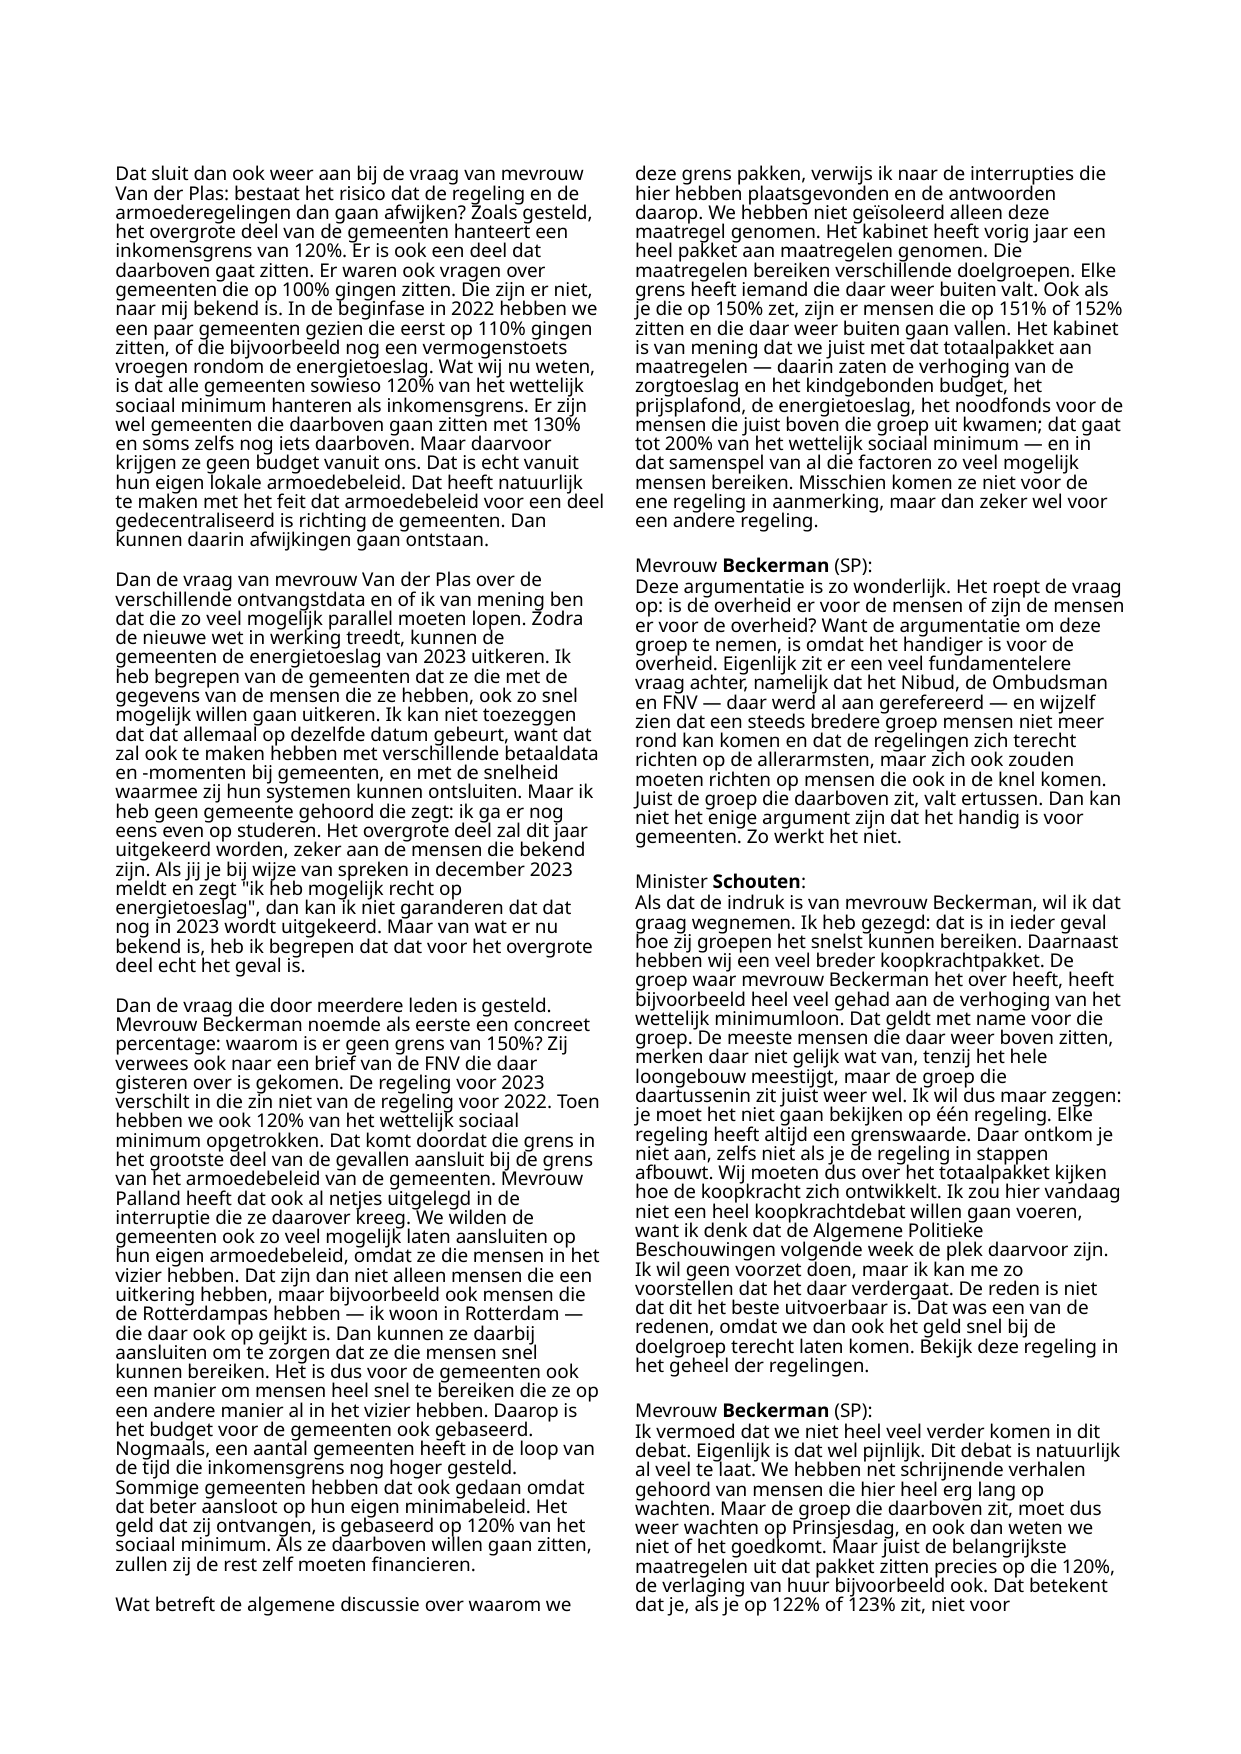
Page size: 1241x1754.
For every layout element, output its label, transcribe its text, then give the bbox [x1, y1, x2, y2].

text Ik vermoed dat we niet heel veel verder komen in dit debat. Eigenlijk is dat wel pijnlijk. Dit debat is natuurlijk al veel te laat. We hebben net schrijnende verhalen gehoord van mensen die hier heel erg lang op wachten. Maar de groep die daarboven zit, moet dus weer wachten op Prinsjesdag, en ook dan weten we niet of het goedkomt. Maar juist de belangrijkste maatregelen uit dat pakket zitten precies op die 120%, de verlaging van huur bijvoorbeeld ook. Dat betekent dat je, als je op 122% of 123% zit, niet voor [635, 1423, 1125, 1615]
text Dan de vraag die door meerdere leden is gesteld. Mevrouw Beckerman noemde als eerste een concreet percentage: waarom is er geen grens van 150%? Zij verwees ook naar een brief van de FNV die daar gisteren over is gekomen. De regeling voor 2023 verschilt in die zin niet van de regeling voor 2022. Toen hebben we ook 120% van het wettelijk sociaal minimum opgetrokken. Dat komt doordat die grens in het grootste deel van de gevallen aansluit bij de grens van het armoedebeleid van de gemeenten. Mevrouw Palland heeft dat ook al netjes uitgelegd in de interruptie die ze daarover kreeg. We wilden de gemeenten ook zo veel mogelijk laten aansluiten op hun eigen armoedebeleid, omdat ze die mensen in het vizier hebben. Dat zijn dan niet alleen mensen die een uitkering hebben, maar bijvoorbeeld ook mensen die de Rotterdampas hebben — ik woon in Rotterdam — die daar ook op geijkt is. Dan kunnen ze daarbij aansluiten om te zorgen dat ze die mensen snel kunnen bereiken. Het is dus voor de gemeenten ook een manier om mensen heel snel te bereiken die ze op een andere manier al in het vizier hebben. Daarop is het budget voor de gemeenten ook gebaseerd. Nogmaals, een aantal gemeenten heeft in de loop van de tijd die inkomensgrens nog hoger gesteld. Sommige gemeenten hebben dat ook gedaan omdat dat beter aansloot op hun eigen minimabeleid. Het geld dat zij ontvangen, is gebaseerd op 120% van het sociaal minimum. Als ze daarboven willen gaan zitten, zullen zij de rest zelf moeten financieren. [115, 997, 605, 1575]
text Dan de vraag van mevrouw Van der Plas over de verschillende ontvangstdata en of ik van mening ben dat die zo veel mogelijk parallel moeten lopen. Zodra de nieuwe wet in werking treedt, kunnen de gemeenten de energietoeslag van 2023 uitkeren. Ik heb begrepen van de gemeenten dat ze die met de gegevens van de mensen die ze hebben, ook zo snel mogelijk willen gaan uitkeren. Ik kan niet toezeggen dat dat allemaal op dezelfde datum gebeurt, want dat zal ook te maken hebben met verschillende betaaldata en -momenten bij gemeenten, en met de snelheid waarmee zij hun systemen kunnen ontsluiten. Maar ik heb geen gemeente gehoord die zegt: ik ga er nog eens even op studeren. Het overgrote deel zal dit jaar uitgekeerd worden, zeker aan de mensen die bekend zijn. Als jij je bij wijze van spreken in december 2023 meldt en zegt "ik heb mogelijk recht op energietoeslag", dan kan ik niet garanderen dat dat nog in 2023 wordt uitgekeerd. Maar van wat er nu bekend is, heb ik begrepen dat dat voor het overgrote deel echt het geval is. [115, 571, 605, 976]
text deze grens pakken, verwijs ik naar de interrupties die hier hebben plaatsgevonden en de antwoorden daarop. We hebben niet geïsoleerd alleen deze maatregel genomen. Het kabinet heeft vorig jaar een heel pakket aan maatregelen genomen. Die maatregelen bereiken verschillende doelgroepen. Elke grens heeft iemand die daar weer buiten valt. Ook als je die op 150% zet, zijn er mensen die op 151% of 152% zitten en die daar weer buiten gaan vallen. Het kabinet is van mening dat we juist met dat totaalpakket aan maatregelen — daarin zaten de verhoging van de zorgtoeslag en het kindgebonden budget, het prijsplafond, de energietoeslag, het noodfonds voor de mensen die juist boven die groep uit kwamen; dat gaat tot 200% van het wettelijk sociaal minimum — en in dat samenspel van al die factoren zo veel mogelijk mensen bereiken. Misschien komen ze niet voor de ene regeling in aanmerking, maar dan zeker wel voor een andere regeling. [635, 165, 1125, 531]
text Mevrouw Beckerman (SP): [635, 1397, 1125, 1423]
text Wat betreft de algemene discussie over waarom we [115, 1596, 605, 1615]
text Als dat de indruk is van mevrouw Beckerman, wil ik dat graag wegnemen. Ik heb gezegd: dat is in ieder geval hoe zij groepen het snelst kunnen bereiken. Daarnaast hebben wij een veel breder koopkrachtpakket. De groep waar mevrouw Beckerman het over heeft, heeft bijvoorbeeld heel veel gehad aan de verhoging van het wettelijk minimumloon. Dat geldt met name voor die groep. De meeste mensen die daar weer boven zitten, merken daar niet gelijk wat van, tenzij het hele loongebouw meestijgt, maar de groep die daartussenin zit juist weer wel. Ik wil dus maar zeggen: je moet het niet gaan bekijken op één regeling. Elke regeling heeft altijd een grenswaarde. Daar ontkom je niet aan, zelfs niet als je de regeling in stappen afbouwt. Wij moeten dus over het totaalpakket kijken hoe de koopkracht zich ontwikkelt. Ik zou hier vandaag niet een heel koopkrachtdebat willen gaan voeren, want ik denk dat de Algemene Politieke Beschouwingen volgende week de plek daarvoor zijn. Ik wil geen voorzet doen, maar ik kan me zo voorstellen dat het daar verdergaat. De reden is niet dat dit het beste uitvoerbaar is. Dat was een van de redenen, omdat we dan ook het geld snel bij de doelgroep terecht laten komen. Bekijk deze regeling in het geheel der regelingen. [635, 894, 1125, 1376]
text Minister Schouten: [635, 869, 1125, 894]
text Dat sluit dan ook weer aan bij de vraag van mevrouw Van der Plas: bestaat het risico dat de regeling en de armoederegelingen dan gaan afwijken? Zoals gesteld, het overgrote deel van de gemeenten hanteert een inkomensgrens van 120%. Er is ook een deel dat daarboven gaat zitten. Er waren ook vragen over gemeenten die op 100% gingen zitten. Die zijn er niet, naar mij bekend is. In de beginfase in 2022 hebben we een paar gemeenten gezien die eerst op 110% gingen zitten, of die bijvoorbeeld nog een vermogenstoets vroegen rondom de energietoeslag. Wat wij nu weten, is dat alle gemeenten sowieso 120% van het wettelijk sociaal minimum hanteren als inkomensgrens. Er zijn wel gemeenten die daarboven gaan zitten met 130% en soms zelfs nog iets daarboven. Maar daarvoor krijgen ze geen budget vanuit ons. Dat is echt vanuit hun eigen lokale armoedebeleid. Dat heeft natuurlijk te maken met het feit dat armoedebeleid voor een deel gedecentraliseerd is richting de gemeenten. Dan kunnen daarin afwijkingen gaan ontstaan. [115, 165, 605, 551]
text Mevrouw Beckerman (SP): [635, 552, 1125, 578]
text Deze argumentatie is zo wonderlijk. Het roept de vraag op: is de overheid er voor de mensen of zijn de mensen er voor de overheid? Want de argumentatie om deze groep te nemen, is omdat het handiger is voor de overheid. Eigenlijk zit er een veel fundamentelere vraag achter, namelijk dat het Nibud, de Ombudsman en FNV — daar werd al aan gerefereerd — en wijzelf zien dat een steeds bredere groep mensen niet meer rond kan komen en dat de regelingen zich terecht richten op de allerarmsten, maar zich ook zouden moeten richten op mensen die ook in de knel komen. Juist de groep die daarboven zit, valt ertussen. Dan kan niet het enige argument zijn dat het handig is voor gemeenten. Zo werkt het niet. [635, 578, 1125, 848]
